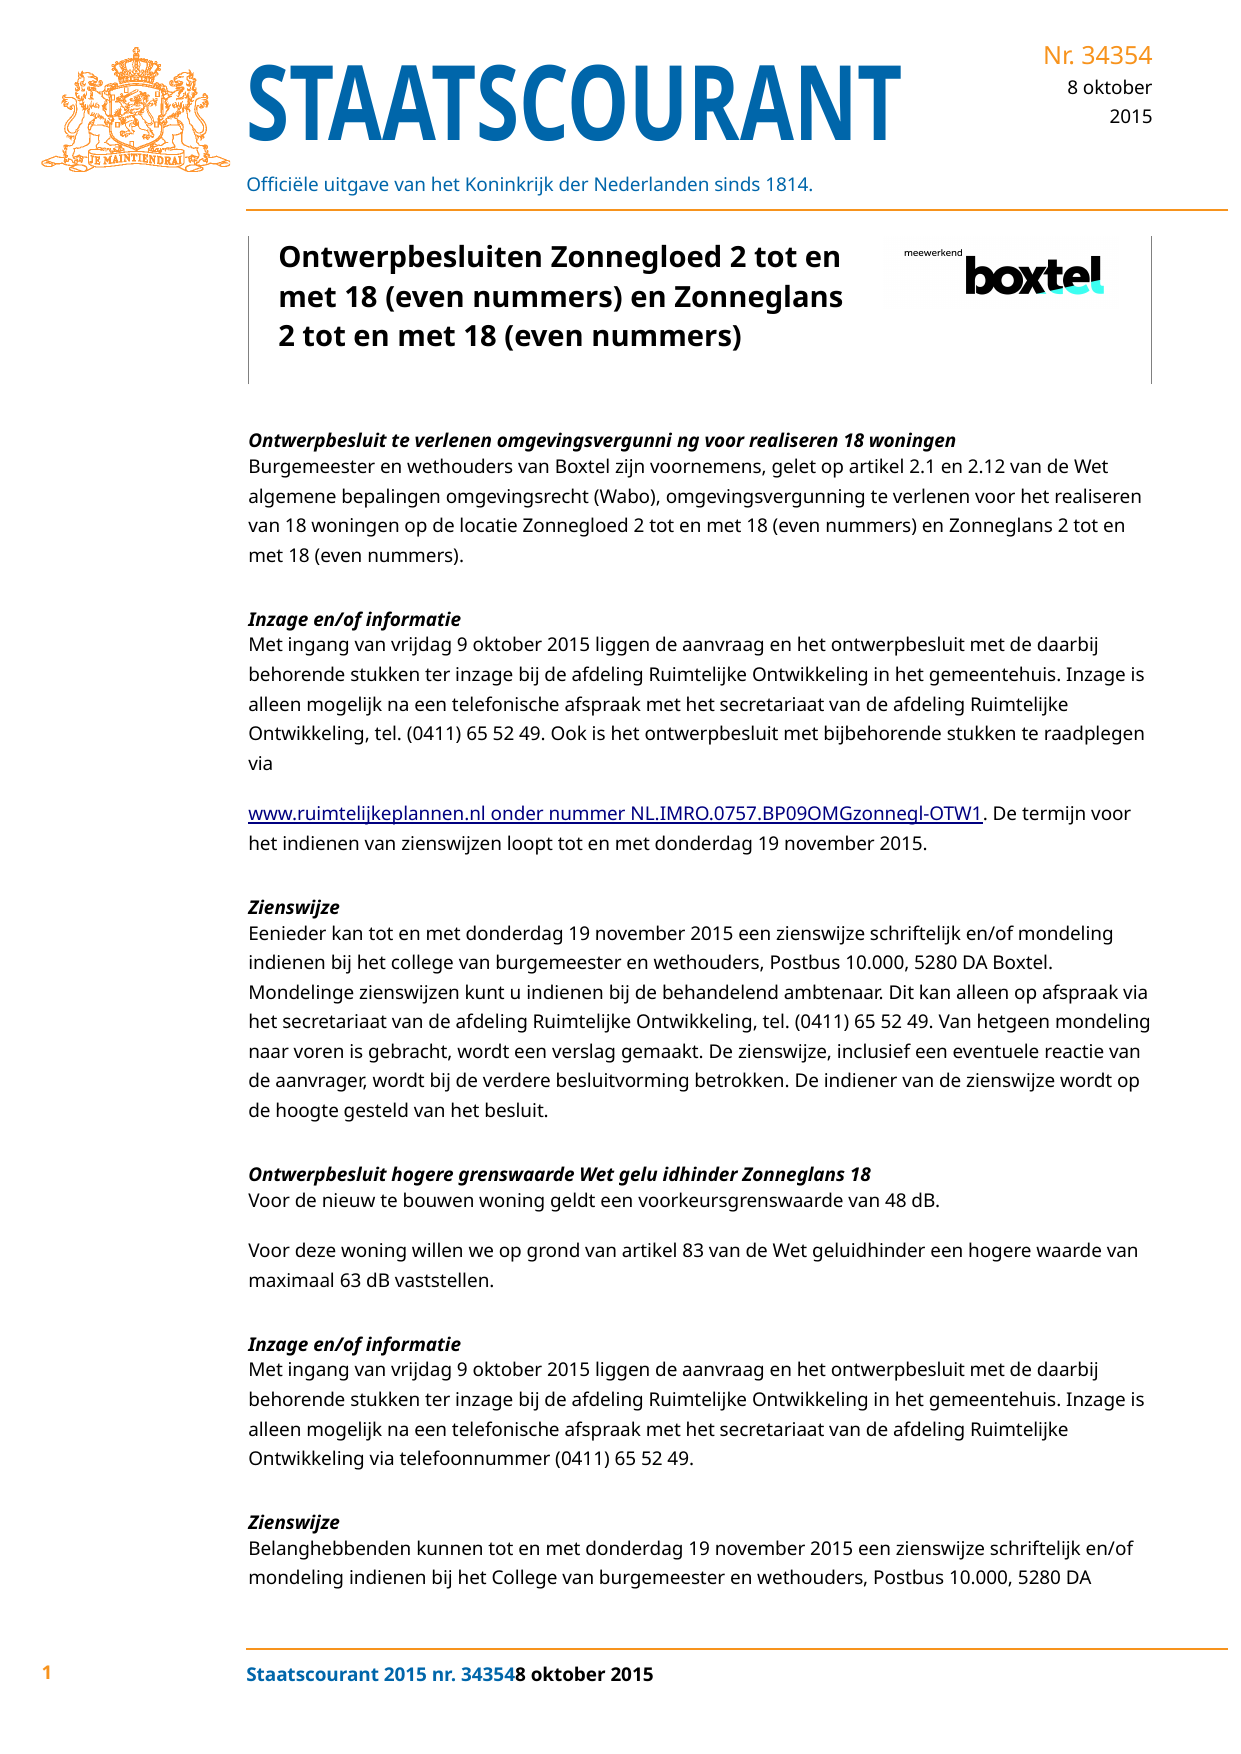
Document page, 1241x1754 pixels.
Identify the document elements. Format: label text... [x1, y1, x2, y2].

text Inzage en/of informatie [248, 606, 1152, 632]
text Zienswijze [248, 1509, 1152, 1535]
text Voor de nieuw te bouwen woning geldt een voorkeursgrenswaarde van 48 dB. [248, 1187, 1152, 1213]
table_header Ontwerpbesluiten Zonnegloed 2 tot en met 18 (even nummers) en Zonneglans 2 tot en met 18 (even nummers) [249, 236, 850, 384]
text Zienswijze [248, 894, 1152, 920]
text Burgemeester en wethouders van Boxtel zijn voornemens, gelet op artikel 2.1 en 2.12 van de Wet algemene bepalingen omgevingsrecht (Wabo), omgevingsvergunning te verlenen voor het realiseren van 18 woningen op de locatie Zonnegloed 2 tot en met 18 (even nummers) en Zonneglans 2 tot en met 18 (even nummers). [248, 453, 1152, 568]
text Eenieder kan tot en met donderdag 19 november 2015 een zienswijze schriftelijk en/of mondeling indienen bij het college van burgemeester en wethouders, Postbus 10.000, 5280 DA Boxtel. Mondelinge zienswijzen kunt u indienen bij de behandelend ambtenaar. Dit kan alleen op afspraak via het secretariaat van de afdeling Ruimtelijke Ontwikkeling, tel. (0411) 65 52 49. Van hetgeen mondeling naar voren is gebracht, wordt een verslag gemaakt. De zienswijze, inclusief een eventuele reactie van de aanvrager, wordt bij de verdere besluitvorming betrokken. De indiener van de zienswijze wordt op de hoogte gesteld van het besluit. [248, 920, 1152, 1123]
text Inzage en/of informatie [248, 1331, 1152, 1357]
text www.ruimtelijkeplannen.nl onder nummer NL.IMRO.0757.BP09OMGzonnegl-OTW1. De termijn voor het indienen van zienswijzen loopt tot en met donderdag 19 november 2015. [248, 800, 1152, 856]
text Met ingang van vrijdag 9 oktober 2015 liggen de aanvraag en het ontwerpbesluit met de daarbij behorende stukken ter inzage bij de afdeling Ruimtelijke Ontwikkeling in het gemeentehuis. Inzage is alleen mogelijk na een telefonische afspraak met het secretariaat van de afdeling Ruimtelijke Ontwikkeling, tel. (0411) 65 52 49. Ook is het ontwerpbesluit met bijbehorende stukken te raadplegen via [248, 632, 1152, 776]
picture [41, 47, 231, 172]
text Ontwerpbesluit hogere grenswaarde Wet gelu idhinder Zonneglans 18 [248, 1161, 1152, 1187]
text Belanghebbenden kunnen tot en met donderdag 19 november 2015 een zienswijze schriftelijk en/of mondeling indienen bij het College van burgemeester en wethouders, Postbus 10.000, 5280 DA [248, 1535, 1152, 1590]
text Voor deze woning willen we op grond van artikel 83 van de Wet geluidhinder een hogere waarde van maximaal 63 dB vaststellen. [248, 1237, 1152, 1293]
text Ontwerpbesluit te verlenen omgevingsvergunni ng voor realiseren 18 woningen [248, 427, 1152, 453]
text Met ingang van vrijdag 9 oktober 2015 liggen de aanvraag en het ontwerpbesluit met de daarbij behorende stukken ter inzage bij de afdeling Ruimtelijke Ontwikkeling in het gemeentehuis. Inzage is alleen mogelijk na een telefonische afspraak met het secretariaat van de afdeling Ruimtelijke Ontwikkeling via telefoonnummer (0411) 65 52 49. [248, 1357, 1152, 1471]
table_header [850, 236, 1151, 384]
picture [882, 236, 1119, 309]
